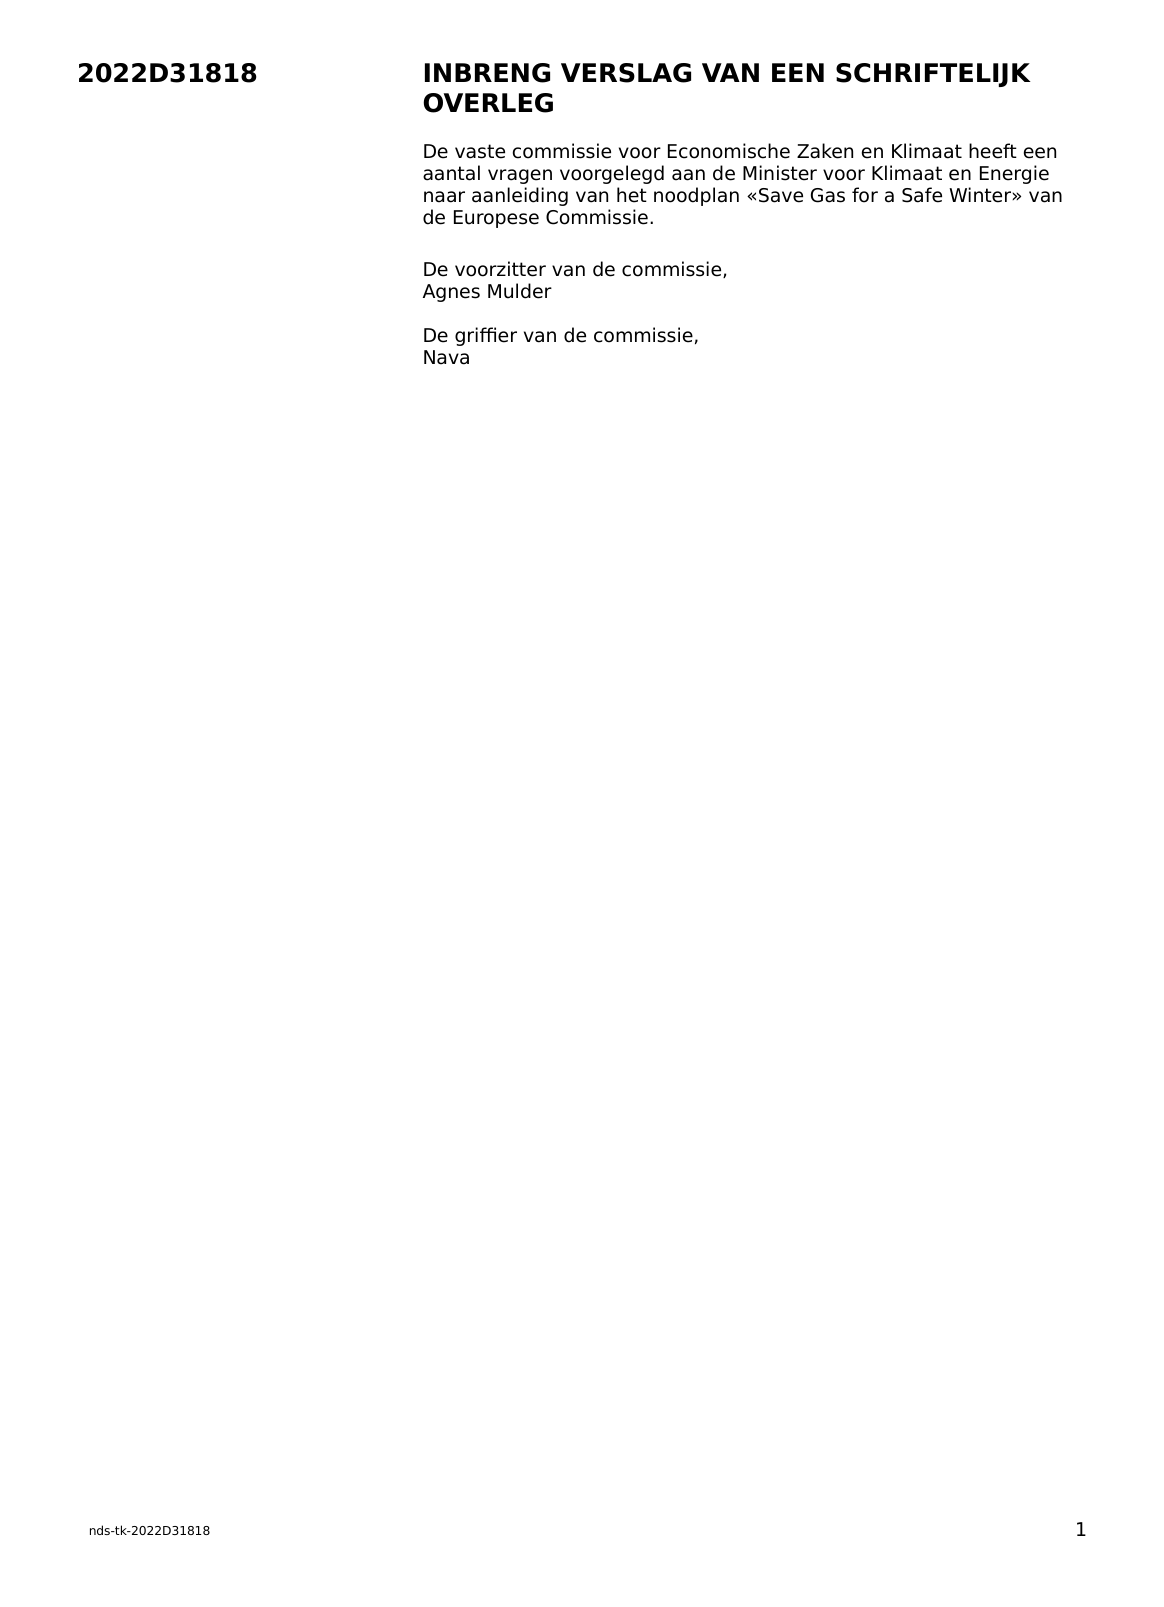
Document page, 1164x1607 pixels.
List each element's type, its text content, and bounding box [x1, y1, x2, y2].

text De voorzitter van de commissie, Agnes Mulder [422, 258, 1087, 302]
text De griffier van de commissie, Nava [422, 325, 1087, 369]
text 2022D31818 INBRENG VERSLAG VAN EEN SCHRIFTELIJK OVERLEG [77, 59, 1087, 118]
text De vaste commissie voor Economische Zaken en Klimaat heeft een aantal vragen voorgelegd aan de Minister voor Klimaat en Energie naar aanleiding van het noodplan «Save Gas for a Safe Winter» van de Europese Commissie. [422, 141, 1087, 228]
text nds-tk-2022D31818 [88, 1524, 323, 1538]
